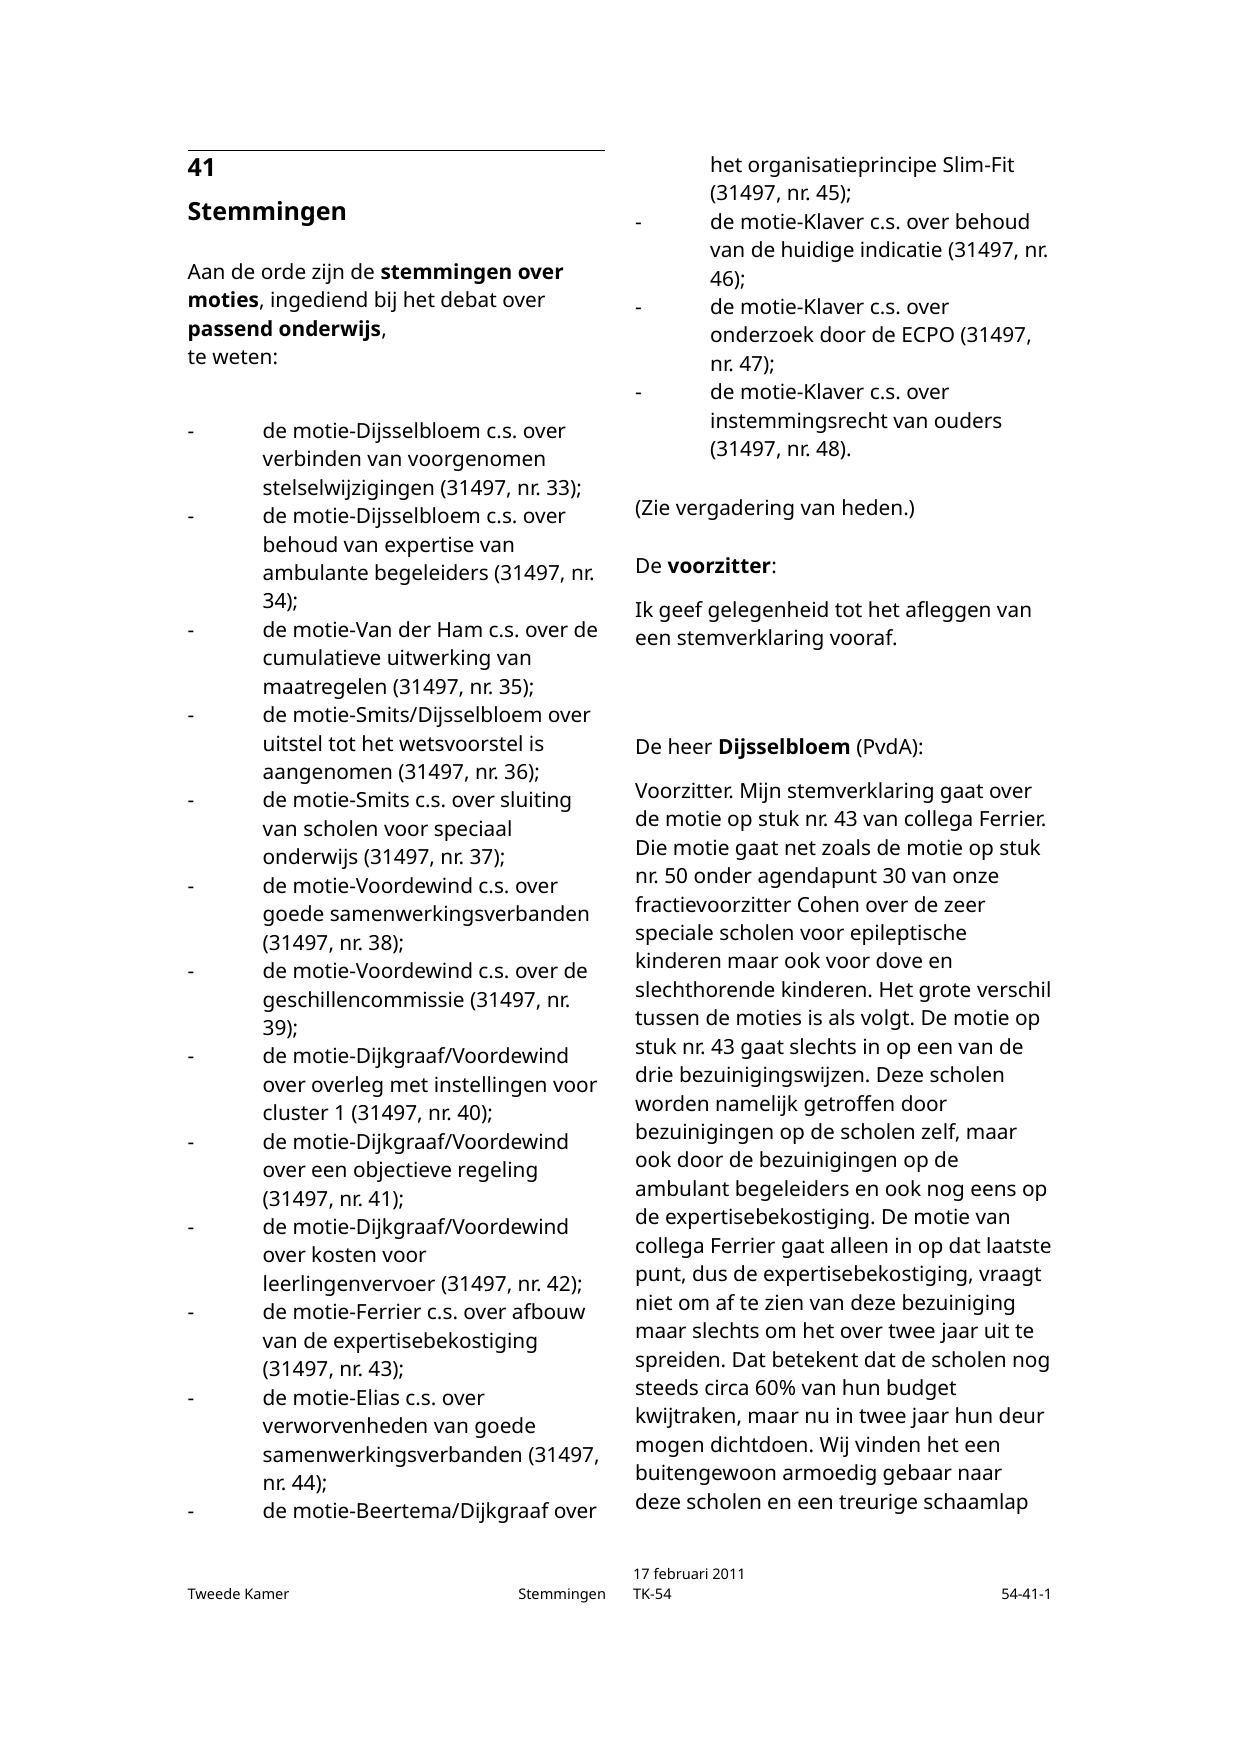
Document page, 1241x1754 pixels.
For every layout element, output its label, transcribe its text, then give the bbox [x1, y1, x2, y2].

text Voorzitter. Mijn stemverklaring gaat over de motie op stuk nr. 43 van collega Ferrier. Die motie gaat net zoals de motie op stuk nr. 50 onder agendapunt 30 van onze fractievoorzitter Cohen over de zeer speciale scholen voor epileptische kinderen maar ook voor dove en slechthorende kinderen. Het grote verschil tussen de moties is als volgt. De motie op stuk nr. 43 gaat slechts in op een van de drie bezuinigingswijzen. Deze scholen worden namelijk getroffen door bezuinigingen op de scholen zelf, maar ook door de bezuinigingen op de ambulant begeleiders en ook nog eens op de expertisebekostiging. De motie van collega Ferrier gaat alleen in op dat laatste punt, dus de expertisebekostiging, vraagt niet om af te zien van deze bezuiniging maar slechts om het over twee jaar uit te spreiden. Dat betekent dat de scholen nog steeds circa 60% van hun budget kwijtraken, maar nu in twee jaar hun deur mogen dichtdoen. Wij vinden het een buitengewoon armoedig gebaar naar deze scholen en een treurige schaamlap [635, 776, 1053, 1515]
list de motie-Dijkgraaf/Voordewind over overleg met instellingen voor cluster 1 (31497, nr. 40); [187, 1042, 605, 1127]
list de motie-Elias c.s. over verworvenheden van goede samenwerkingsverbanden (31497, nr. 44); [187, 1383, 605, 1497]
list de motie-Van der Ham c.s. over de cumulatieve uitwerking van maatregelen (31497, nr. 35); [187, 615, 605, 700]
text Stemmingen [187, 193, 605, 227]
text Ik geef gelegenheid tot het afleggen van een stemverklaring vooraf. [635, 595, 1053, 652]
list de motie-Klaver c.s. over onderzoek door de ECPO (31497, nr. 47); [635, 292, 1053, 377]
text De heer Dijsselbloem (PvdA): [635, 732, 1053, 761]
list het organisatieprincipe Slim-Fit (31497, nr. 45); [635, 150, 1053, 207]
text  [635, 682, 1053, 710]
text 41 [187, 151, 605, 184]
text te weten: [187, 342, 605, 371]
list de motie-Ferrier c.s. over afbouw van de expertisebekostiging (31497, nr. 43); [187, 1297, 605, 1383]
list de motie-Dijkgraaf/Voordewind over kosten voor leerlingenvervoer (31497, nr. 42); [187, 1212, 605, 1297]
text (Zie vergadering van heden.) [635, 493, 1053, 521]
text De voorzitter: [635, 551, 1053, 580]
list de motie-Beertema/Dijkgraaf over [187, 1497, 605, 1525]
list de motie-Voordewind c.s. over goede samenwerkingsverbanden (31497, nr. 38); [187, 871, 605, 956]
list de motie-Dijsselbloem c.s. over behoud van expertise van ambulante begeleiders (31497, nr. 34); [187, 501, 605, 615]
list de motie-Smits/Dijsselbloem over uitstel tot het wetsvoorstel is aangenomen (31497, nr. 36); [187, 700, 605, 786]
list de motie-Dijkgraaf/Voordewind over een objectieve regeling (31497, nr. 41); [187, 1127, 605, 1212]
text Aan de orde zijn de stemmingen over moties, ingediend bij het debat over passend onderwijs, [187, 257, 605, 342]
list de motie-Dijsselbloem c.s. over verbinden van voorgenomen stelselwijzigingen (31497, nr. 33); [187, 416, 605, 501]
list de motie-Klaver c.s. over instemmingsrecht van ouders (31497, nr. 48). [635, 377, 1053, 463]
list de motie-Voordewind c.s. over de geschillencommissie (31497, nr. 39); [187, 956, 605, 1042]
list de motie-Klaver c.s. over behoud van de huidige indicatie (31497, nr. 46); [635, 207, 1053, 292]
list de motie-Smits c.s. over sluiting van scholen voor speciaal onderwijs (31497, nr. 37); [187, 786, 605, 871]
